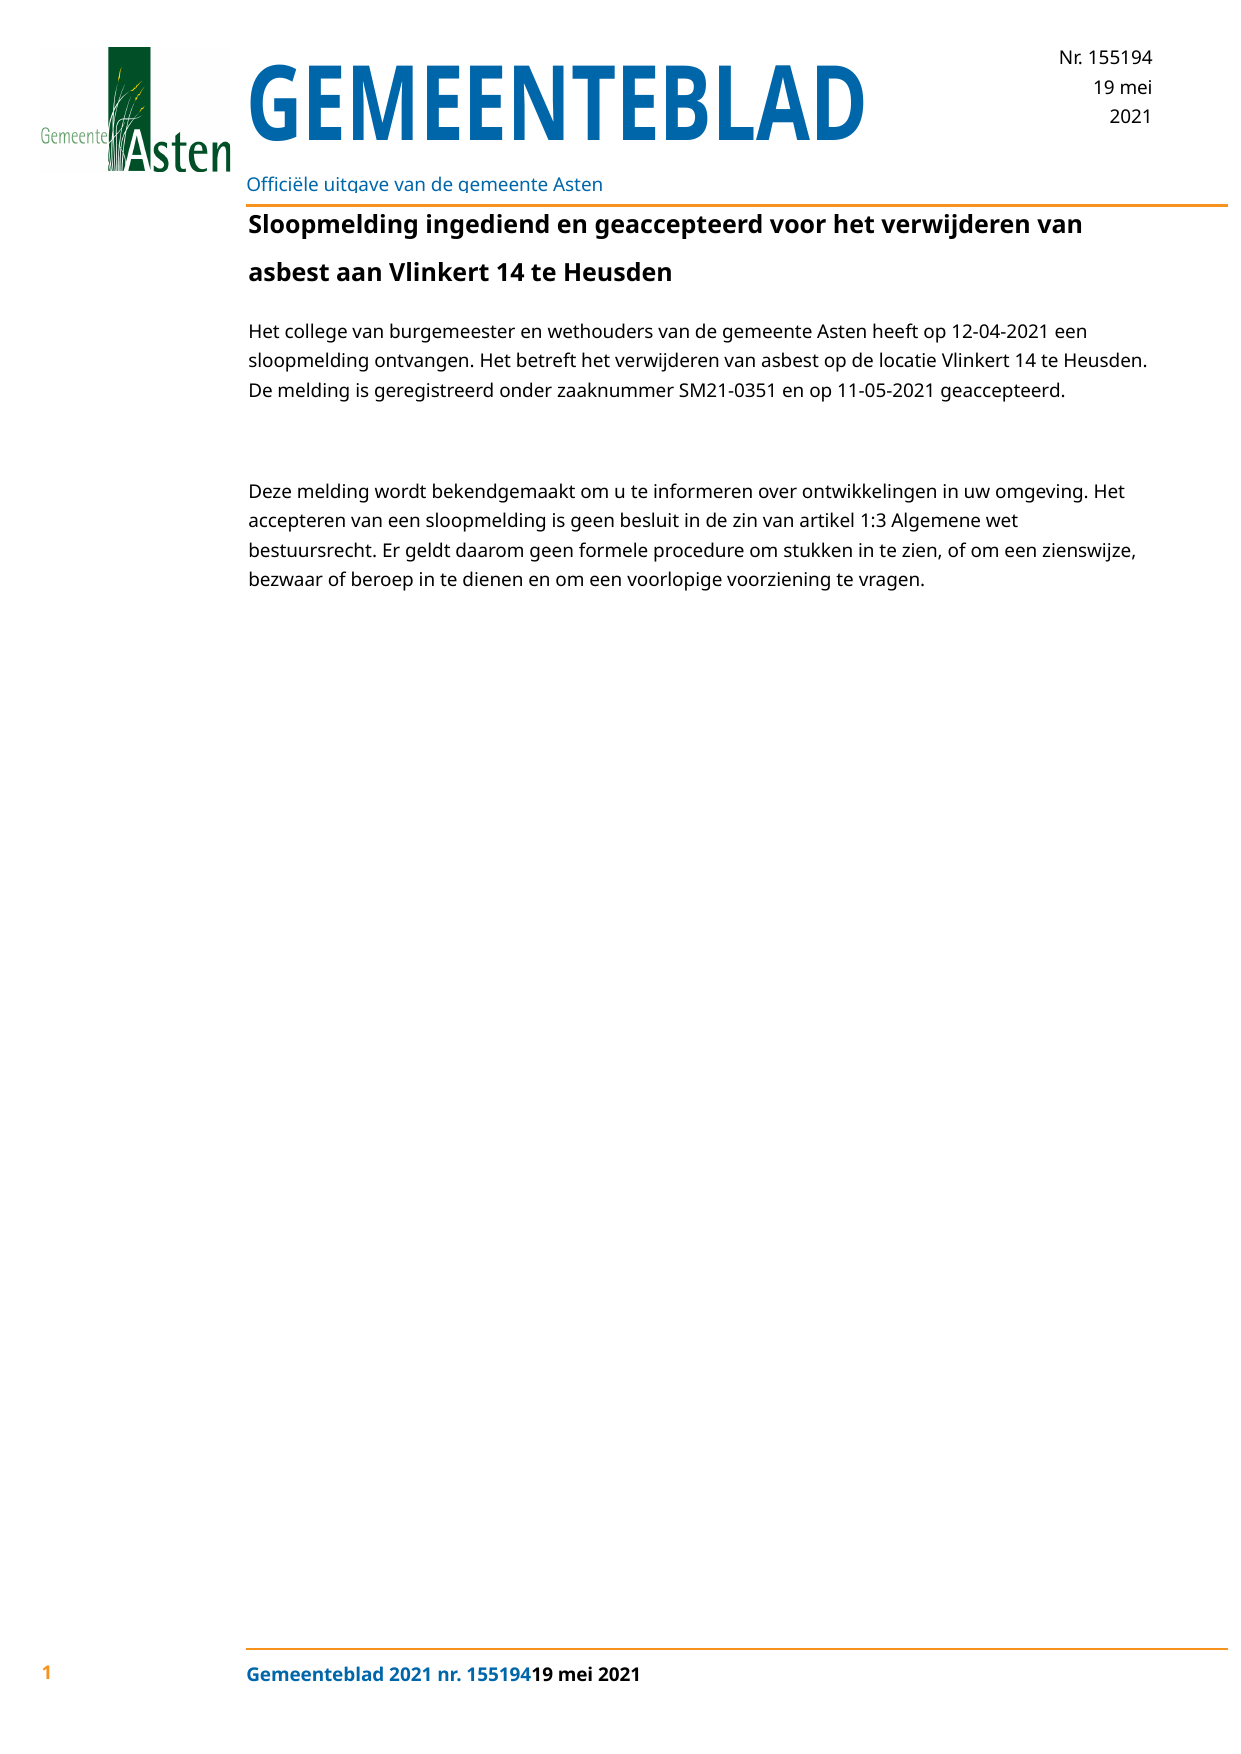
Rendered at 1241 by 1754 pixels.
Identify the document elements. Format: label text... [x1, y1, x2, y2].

picture [41, 47, 231, 172]
text Deze melding wordt bekendgemaakt om u te informeren over ontwikkelingen in uw omgeving. Het accepteren van een sloopmelding is geen besluit in de zin van artikel 1:3 Algemene wet bestuursrecht. Er geldt daarom geen formele procedure om stukken in te zien, of om een zienswijze, bezwaar of beroep in te dienen en om een voorlopige voorziening te vragen. [248, 478, 1152, 592]
text Sloopmelding ingediend en geaccepteerd voor het verwijderen van asbest aan Vlinkert 14 te Heusden [248, 207, 1152, 288]
text Het college van burgemeester en wethouders van de gemeente Asten heeft op 12-04-2021 een sloopmelding ontvangen. Het betreft het verwijderen van asbest op de locatie Vlinkert 14 te Heusden. De melding is geregistreerd onder zaaknummer SM21-0351 en op 11-05-2021 geaccepteerd. [248, 318, 1152, 403]
